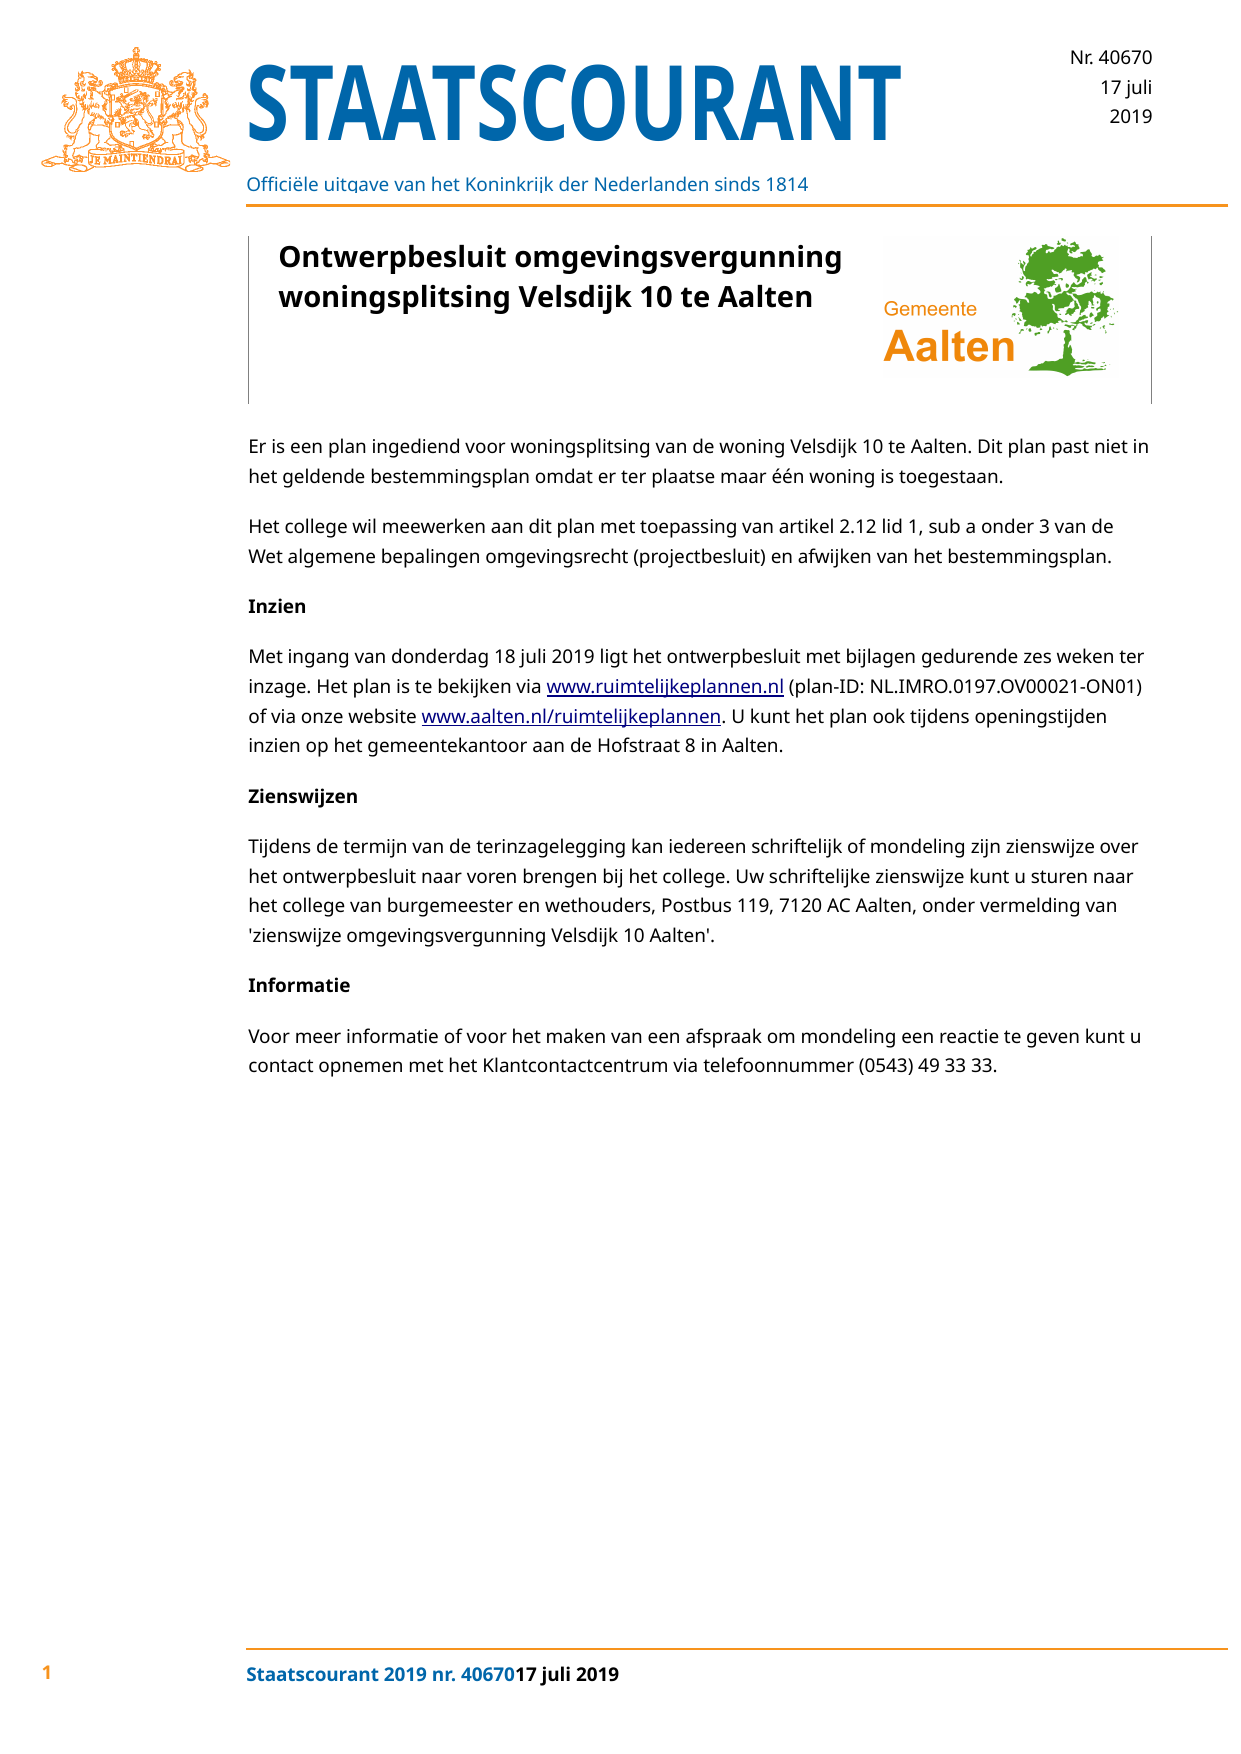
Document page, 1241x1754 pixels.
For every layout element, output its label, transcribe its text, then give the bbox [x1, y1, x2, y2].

text Er is een plan ingediend voor woningsplitsing van de woning Velsdijk 10 te Aalten. Dit plan past niet in het geldende bestemmingsplan omdat er ter plaatse maar één woning is toegestaan. [248, 433, 1152, 488]
text Inzien [248, 593, 1152, 619]
text Informatie [248, 972, 1152, 998]
text Het college wil meewerken aan dit plan met toepassing van artikel 2.12 lid 1, sub a onder 3 van de Wet algemene bepalingen omgevingsrecht (projectbesluit) en afwijken van het bestemmingsplan. [248, 513, 1152, 568]
picture [41, 47, 231, 172]
text Met ingang van donderdag 18 juli 2019 ligt het ontwerpbesluit met bijlagen gedurende zes weken ter inzage. Het plan is te bekijken via www.ruimtelijkeplannen.nl (plan-ID: NL.IMRO.0197.OV00021-ON01) of via onze website www.aalten.nl/ruimtelijkeplannen. U kunt het plan ook tijdens openingstijden inzien op het gemeentekantoor aan de Hofstraat 8 in Aalten. [248, 644, 1152, 758]
table_header [850, 236, 1151, 404]
table_header Ontwerpbesluit omgevingsvergunning woningsplitsing Velsdijk 10 te Aalten [249, 236, 850, 404]
picture [882, 236, 1119, 378]
text Tijdens de termijn van de terinzagelegging kan iedereen schriftelijk of mondeling zijn zienswijze over het ontwerpbesluit naar voren brengen bij het college. Uw schriftelijke zienswijze kunt u sturen naar het college van burgemeester en wethouders, Postbus 119, 7120 AC Aalten, onder vermelding van 'zienswijze omgevingsvergunning Velsdijk 10 Aalten'. [248, 833, 1152, 948]
text Voor meer informatie of voor het maken van een afspraak om mondeling een reactie te geven kunt u contact opnemen met het Klantcontactcentrum via telefoonnummer (0543) 49 33 33. [248, 1023, 1152, 1078]
text Zienswijzen [248, 783, 1152, 808]
